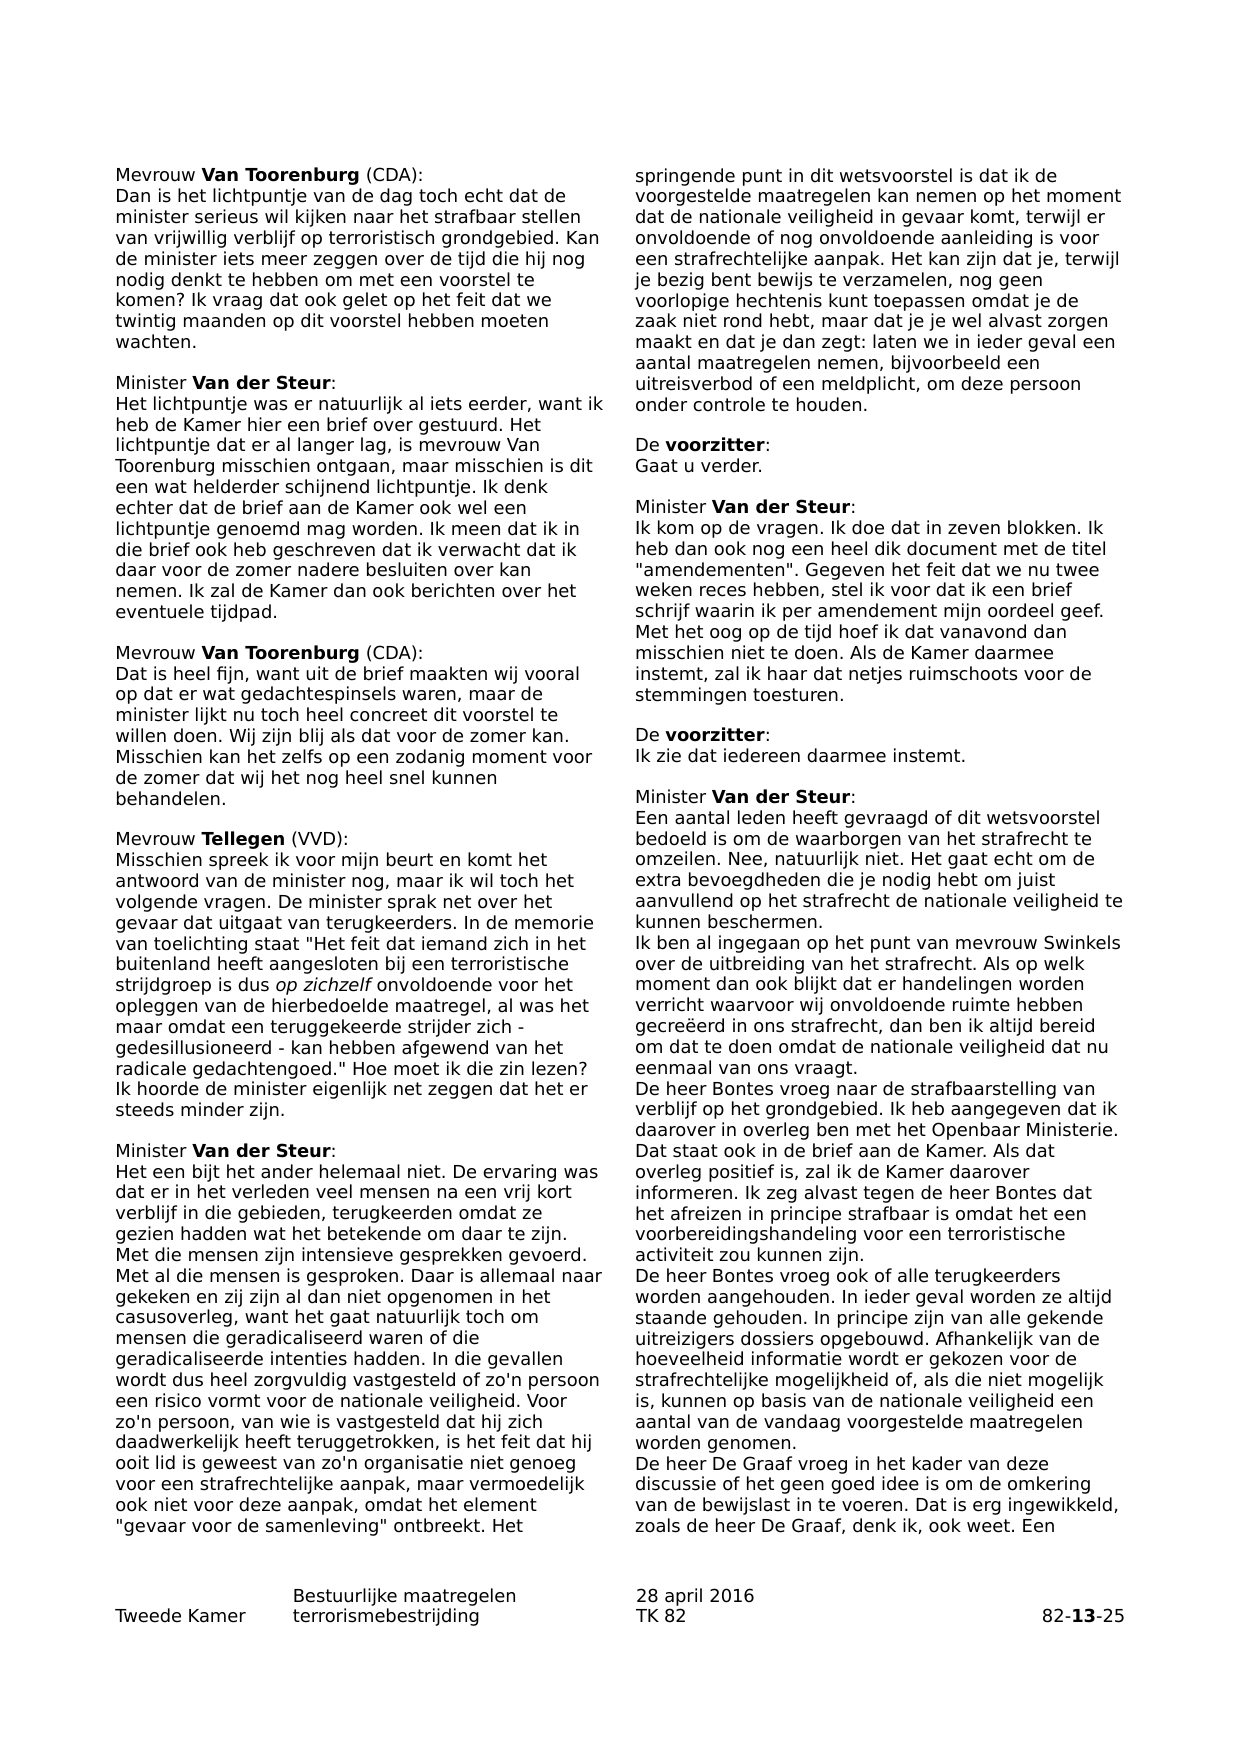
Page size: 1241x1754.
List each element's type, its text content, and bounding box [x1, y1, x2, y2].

text Minister Van der Steur: [115, 373, 605, 393]
text De voorzitter: [635, 435, 1125, 456]
text Dat is heel fijn, want uit de brief maakten wij vooral op dat er wat gedachtespinsels waren, maar de minister lijkt nu toch heel concreet dit voorstel te willen doen. Wij zijn blij als dat voor de zomer kan. Misschien kan het zelfs op een zodanig moment voor de zomer dat wij het nog heel snel kunnen behandelen. [115, 663, 605, 809]
text De voorzitter: [635, 725, 1125, 746]
text Mevrouw Van Toorenburg (CDA): [115, 165, 605, 186]
text Ik kom op de vragen. Ik doe dat in zeven blokken. Ik heb dan ook nog een heel dik document met de titel "amendementen". Gegeven het feit dat we nu twee weken reces hebben, stel ik voor dat ik een brief schrijf waarin ik per amendement mijn oordeel geef. Met het oog op de tijd hoef ik dat vanavond dan misschien niet te doen. Als de Kamer daarmee instemt, zal ik haar dat netjes ruimschoots voor de stemmingen toesturen. [635, 518, 1125, 705]
text Misschien spreek ik voor mijn beurt en komt het antwoord van de minister nog, maar ik wil toch het volgende vragen. De minister sprak net over het gevaar dat uitgaat van terugkeerders. In de memorie van toelichting staat "Het feit dat iemand zich in het buitenland heeft aangesloten bij een terroristische strijdgroep is dus op zichzelf onvoldoende voor het opleggen van de hierbedoelde maatregel, al was het maar omdat een teruggekeerde strijder zich - gedesillusioneerd - kan hebben afgewend van het radicale gedachtengoed." Hoe moet ik die zin lezen? Ik hoorde de minister eigenlijk net zeggen dat het er steeds minder zijn. [115, 850, 605, 1121]
text Minister Van der Steur: [115, 1141, 605, 1161]
text Het lichtpuntje was er natuurlijk al iets eerder, want ik heb de Kamer hier een brief over gestuurd. Het lichtpuntje dat er al langer lag, is mevrouw Van Toorenburg misschien ontgaan, maar misschien is dit een wat helderder schijnend lichtpuntje. Ik denk echter dat de brief aan de Kamer ook wel een lichtpuntje genoemd mag worden. Ik meen dat ik in die brief ook heb geschreven dat ik verwacht dat ik daar voor de zomer nadere besluiten over kan nemen. Ik zal de Kamer dan ook berichten over het eventuele tijdpad. [115, 393, 605, 623]
text springende punt in dit wetsvoorstel is dat ik de voorgestelde maatregelen kan nemen op het moment dat de nationale veiligheid in gevaar komt, terwijl er onvoldoende of nog onvoldoende aanleiding is voor een strafrechtelijke aanpak. Het kan zijn dat je, terwijl je bezig bent bewijs te verzamelen, nog geen voorlopige hechtenis kunt toepassen omdat je de zaak niet rond hebt, maar dat je je wel alvast zorgen maakt en dat je dan zegt: laten we in ieder geval een aantal maatregelen nemen, bijvoorbeeld een uitreisverbod of een meldplicht, om deze persoon onder controle te houden. [635, 165, 1125, 415]
text Ik zie dat iedereen daarmee instemt. [635, 746, 1125, 767]
text Minister Van der Steur: [635, 787, 1125, 807]
text De heer Bontes vroeg ook of alle terugkeerders worden aangehouden. In ieder geval worden ze altijd staande gehouden. In principe zijn van alle gekende uitreizigers dossiers opgebouwd. Afhankelijk van de hoeveelheid informatie wordt er gekozen voor de strafrechtelijke mogelijkheid of, als die niet mogelijk is, kunnen op basis van de nationale veiligheid een aantal van de vandaag voorgestelde maatregelen worden genomen. [635, 1266, 1125, 1453]
text Een aantal leden heeft gevraagd of dit wetsvoorstel bedoeld is om de waarborgen van het strafrecht te omzeilen. Nee, natuurlijk niet. Het gaat echt om de extra bevoegdheden die je nodig hebt om juist aanvullend op het strafrecht de nationale veiligheid te kunnen beschermen. [635, 807, 1125, 932]
text Mevrouw Van Toorenburg (CDA): [115, 643, 605, 663]
text Gaat u verder. [635, 456, 1125, 477]
text Het een bijt het ander helemaal niet. De ervaring was dat er in het verleden veel mensen na een vrij kort verblijf in die gebieden, terugkeerden omdat ze gezien hadden wat het betekende om daar te zijn. Met die mensen zijn intensieve gesprekken gevoerd. Met al die mensen is gesproken. Daar is allemaal naar gekeken en zij zijn al dan niet opgenomen in het casusoverleg, want het gaat natuurlijk toch om mensen die geradicaliseerd waren of die geradicaliseerde intenties hadden. In die gevallen wordt dus heel zorgvuldig vastgesteld of zo'n persoon een risico vormt voor de nationale veiligheid. Voor zo'n persoon, van wie is vastgesteld dat hij zich daadwerkelijk heeft teruggetrokken, is het feit dat hij ooit lid is geweest van zo'n organisatie niet genoeg voor een strafrechtelijke aanpak, maar vermoedelijk ook niet voor deze aanpak, omdat het element "gevaar voor de samenleving" ontbreekt. Het [115, 1161, 605, 1536]
text Ik ben al ingegaan op het punt van mevrouw Swinkels over de uitbreiding van het strafrecht. Als op welk moment dan ook blijkt dat er handelingen worden verricht waarvoor wij onvoldoende ruimte hebben gecreëerd in ons strafrecht, dan ben ik altijd bereid om dat te doen omdat de nationale veiligheid dat nu eenmaal van ons vraagt. [635, 932, 1125, 1078]
text De heer Bontes vroeg naar de strafbaarstelling van verblijf op het grondgebied. Ik heb aangegeven dat ik daarover in overleg ben met het Openbaar Ministerie. Dat staat ook in de brief aan de Kamer. Als dat overleg positief is, zal ik de Kamer daarover informeren. Ik zeg alvast tegen de heer Bontes dat het afreizen in principe strafbaar is omdat het een voorbereidingshandeling voor een terroristische activiteit zou kunnen zijn. [635, 1078, 1125, 1266]
text Dan is het lichtpuntje van de dag toch echt dat de minister serieus wil kijken naar het strafbaar stellen van vrijwillig verblijf op terroristisch grondgebied. Kan de minister iets meer zeggen over de tijd die hij nog nodig denkt te hebben om met een voorstel te komen? Ik vraag dat ook gelet op het feit dat we twintig maanden op dit voorstel hebben moeten wachten. [115, 186, 605, 353]
text Minister Van der Steur: [635, 497, 1125, 518]
text Mevrouw Tellegen (VVD): [115, 829, 605, 850]
text De heer De Graaf vroeg in het kader van deze discussie of het geen goed idee is om de omkering van de bewijslast in te voeren. Dat is erg ingewikkeld, zoals de heer De Graaf, denk ik, ook weet. Een [635, 1453, 1125, 1537]
